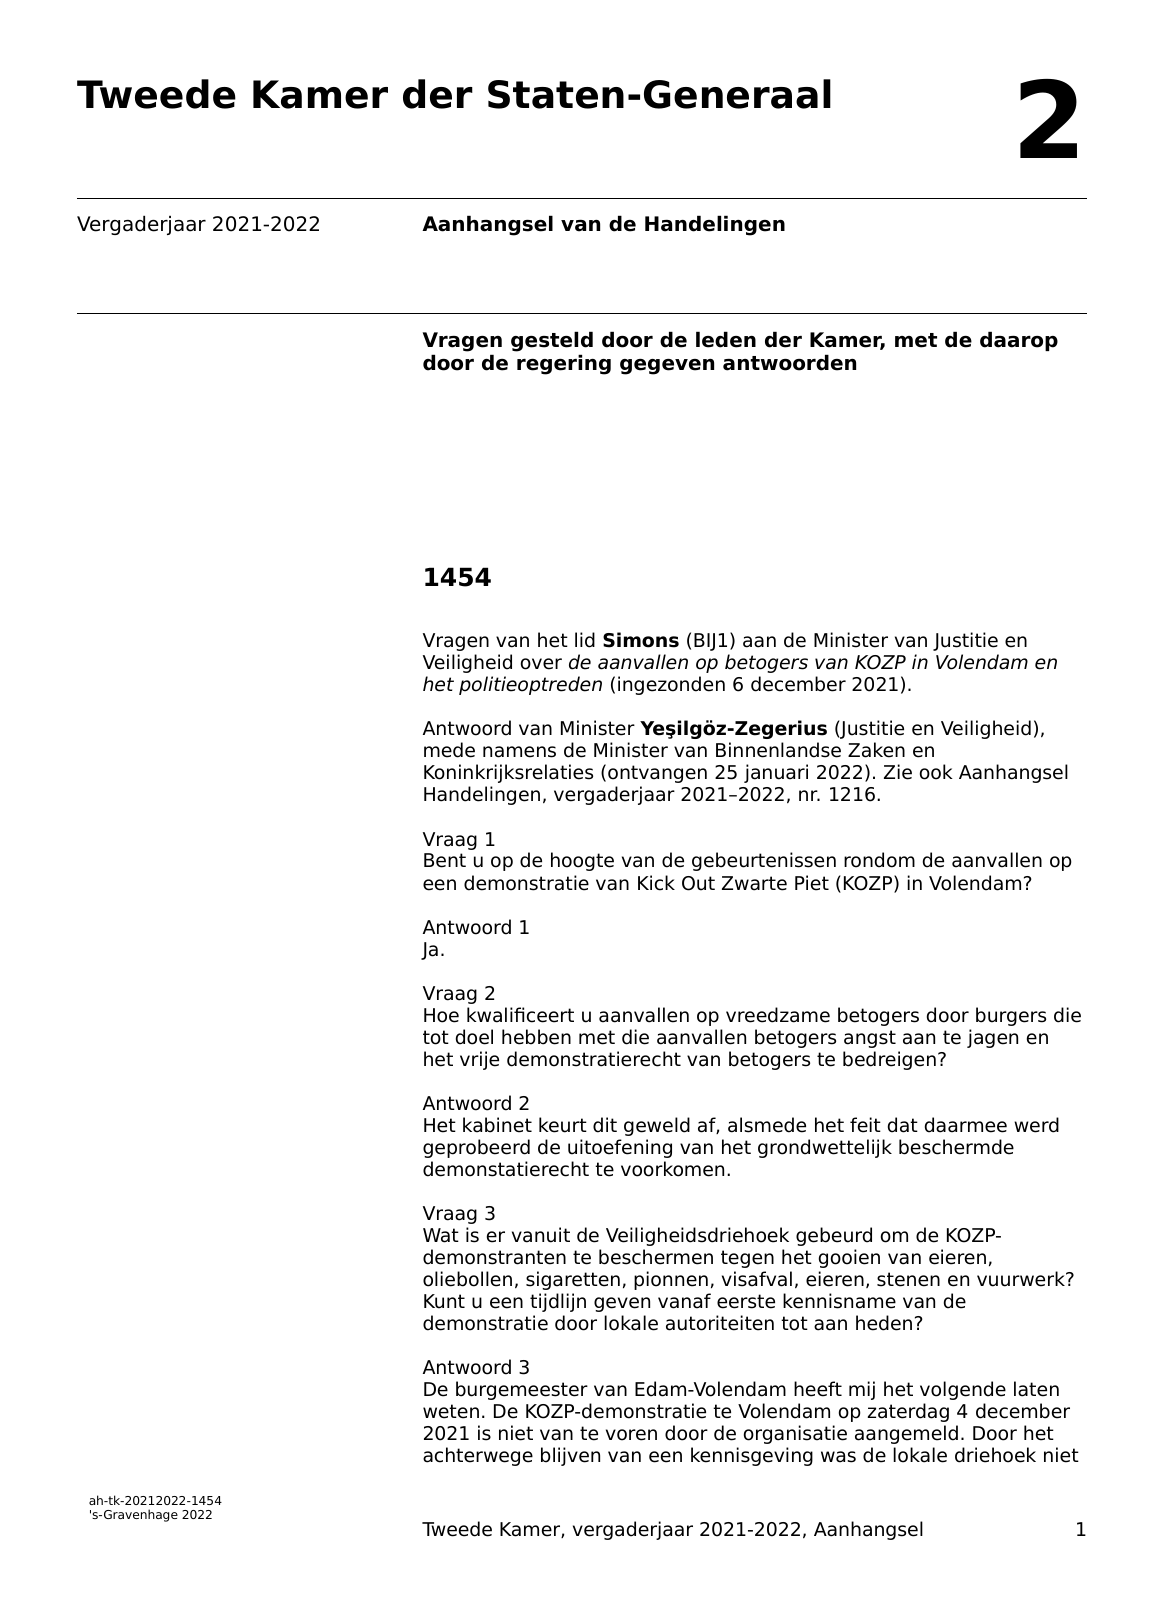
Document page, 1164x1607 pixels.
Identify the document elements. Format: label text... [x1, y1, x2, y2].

table_cell Vergaderjaar 2021-2022 [77, 199, 422, 313]
text Ja. [422, 938, 1087, 961]
table_header Tweede Kamer der Staten-Generaal [77, 59, 886, 198]
text ah-tk-20212022-1454 [88, 1494, 323, 1508]
text Het kabinet keurt dit geweld af, alsmede het feit dat daarmee werd geprobeerd de uitoefening van het grondwettelijk beschermde demonstatierecht te voorkomen. [422, 1115, 1087, 1181]
text Antwoord 3 [422, 1357, 1087, 1379]
text Antwoord van Minister Yeşilgöz-Zegerius (Justitie en Veiligheid), mede namens de Minister van Binnenlandse Zaken en Koninkrijksrelaties (ontvangen 25 januari 2022). Zie ook Aanhangsel Handelingen, vergaderjaar 2021–2022, nr. 1216. [422, 718, 1087, 806]
text Vraag 1 [422, 828, 1087, 850]
text 's-Gravenhage 2022 [88, 1508, 323, 1522]
text Antwoord 1 [422, 917, 1087, 938]
table_cell Aanhangsel van de Handelingen [422, 199, 1087, 313]
text Antwoord 2 [422, 1093, 1087, 1115]
text Bent u op de hoogte van de gebeurtenissen rondom de aanvallen op een demonstratie van Kick Out Zwarte Piet (KOZP) in Volendam? [422, 850, 1087, 894]
text Vraag 2 [422, 983, 1087, 1005]
text Vragen van het lid Simons (BIJ1) aan de Minister van Justitie en Veiligheid over de aanvallen op betogers van KOZP in Volendam en het politieoptreden (ingezonden 6 december 2021). [422, 630, 1087, 696]
text Hoe kwalificeert u aanvallen op vreedzame betogers door burgers die tot doel hebben met die aanvallen betogers angst aan te jagen en het vrije demonstratierecht van betogers te bedreigen? [422, 1005, 1087, 1071]
table_cell [77, 314, 422, 375]
text Vraag 3 [422, 1203, 1087, 1225]
text 1454 [422, 563, 1087, 592]
table_header 2 [886, 59, 1087, 198]
table_cell Vragen gesteld door de leden der Kamer, met de daarop door de regering gegeven antwoorden [422, 314, 1087, 375]
text Wat is er vanuit de Veiligheidsdriehoek gebeurd om de KOZP-demonstranten te beschermen tegen het gooien van eieren, oliebollen, sigaretten, pionnen, visafval, eieren, stenen en vuurwerk? Kunt u een tijdlijn geven vanaf eerste kennisname van de demonstratie door lokale autoriteiten tot aan heden? [422, 1225, 1087, 1335]
text De burgemeester van Edam-Volendam heeft mij het volgende laten weten. De KOZP-demonstratie te Volendam op zaterdag 4 december 2021 is niet van te voren door de organisatie aangemeld. Door het achterwege blijven van een kennisgeving was de lokale driehoek niet [422, 1379, 1087, 1467]
